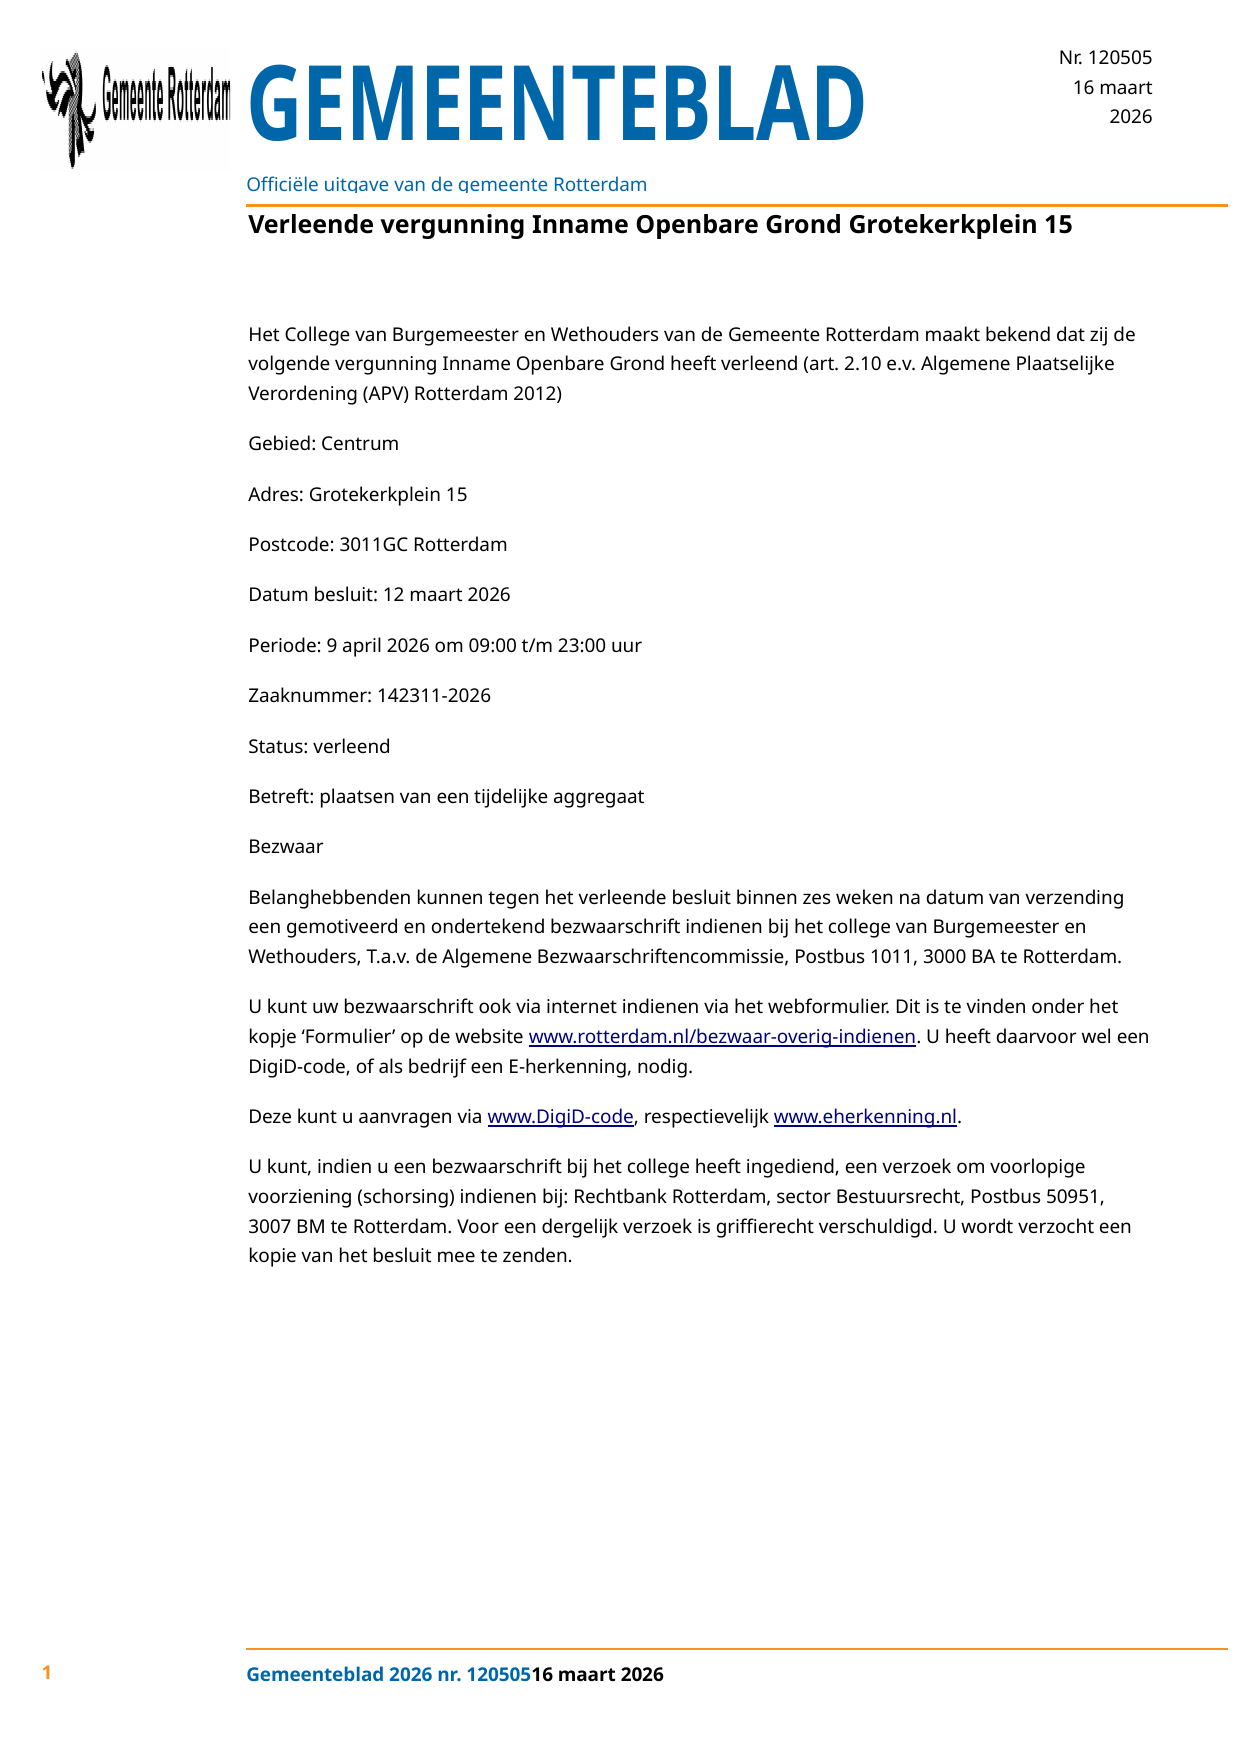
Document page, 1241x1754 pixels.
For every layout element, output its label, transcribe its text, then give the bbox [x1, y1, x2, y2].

text Postcode: 3011GC Rotterdam [248, 531, 1152, 557]
text Gebied: Centrum [248, 430, 1152, 456]
text U kunt, indien u een bezwaarschrift bij het college heeft ingediend, een verzoek om voorlopige voorziening (schorsing) indienen bij: Rechtbank Rotterdam, sector Bestuursrecht, Postbus 50951, 3007 BM te Rotterdam. Voor een dergelijk verzoek is griffierecht verschuldigd. U wordt verzocht een kopie van het besluit mee te zenden. [248, 1154, 1152, 1268]
text Status: verleend [248, 733, 1152, 758]
text Datum besluit: 12 maart 2026 [248, 582, 1152, 607]
text Zaaknummer: 142311-2026 [248, 682, 1152, 708]
picture [41, 47, 231, 172]
text Het College van Burgemeester en Wethouders van de Gemeente Rotterdam maakt bekend dat zij de volgende vergunning Inname Openbare Grond heeft verleend (art. 2.10 e.v. Algemene Plaatselijke Verordening (APV) Rotterdam 2012) [248, 321, 1152, 406]
text Belanghebbenden kunnen tegen het verleende besluit binnen zes weken na datum van verzending een gemotiveerd en ondertekend bezwaarschrift indienen bij het college van Burgemeester en Wethouders, T.a.v. de Algemene Bezwaarschriftencommissie, Postbus 1011, 3000 BA te Rotterdam. [248, 884, 1152, 969]
text Betreft: plaatsen van een tijdelijke aggregaat [248, 783, 1152, 809]
text Adres: Grotekerkplein 15 [248, 481, 1152, 506]
text U kunt uw bezwaarschrift ook via internet indienen via het webformulier. Dit is te vinden onder het kopje ‘Formulier’ op de website www.rotterdam.nl/bezwaar-overig-indienen. U heeft daarvoor wel een DigiD-code, of als bedrijf een E-herkenning, nodig. [248, 994, 1152, 1078]
text Deze kunt u aanvragen via www.DigiD-code, respectievelijk www.eherkenning.nl. [248, 1103, 1152, 1129]
text Verleende vergunning Inname Openbare Grond Grotekerkplein 15 [248, 207, 1152, 241]
text Bezwaar [248, 834, 1152, 859]
text Periode: 9 april 2026 om 09:00 t/m 23:00 uur [248, 632, 1152, 658]
